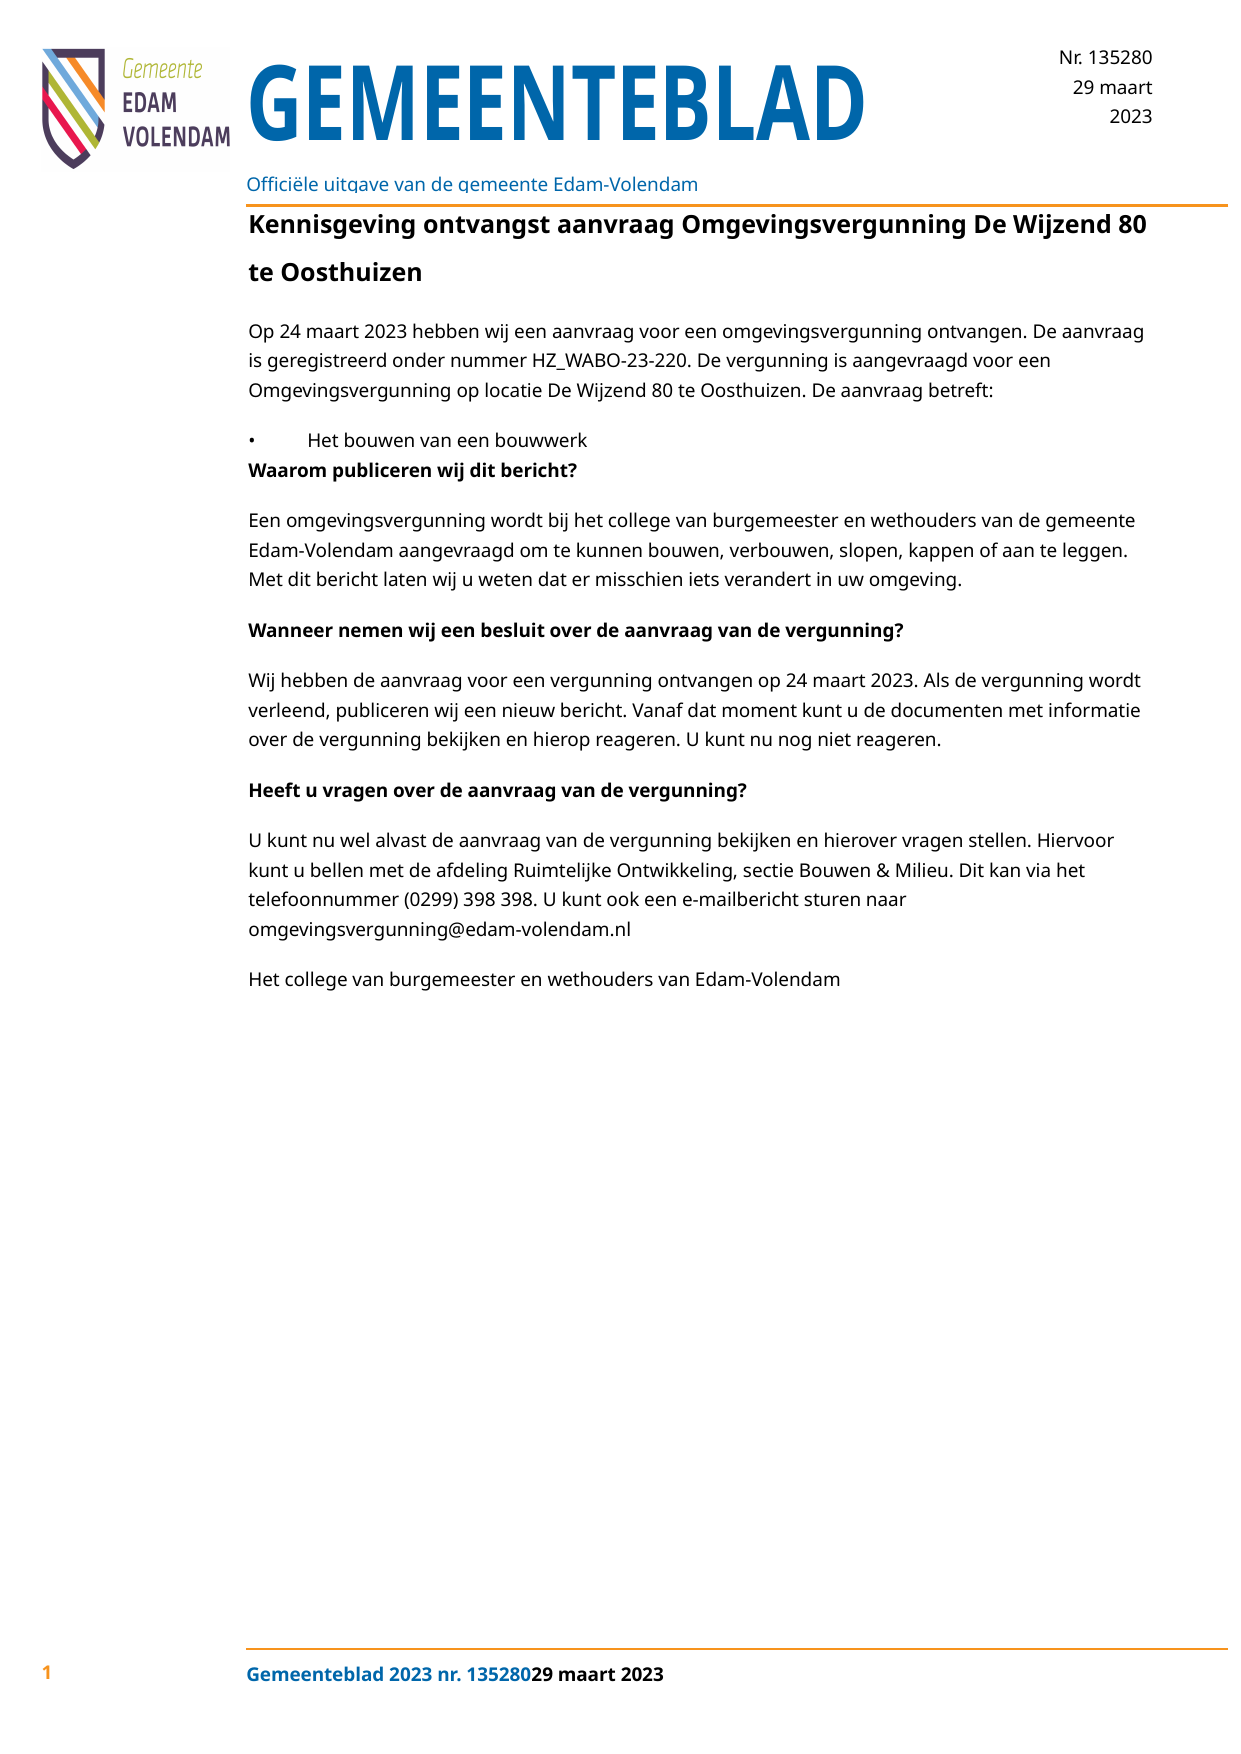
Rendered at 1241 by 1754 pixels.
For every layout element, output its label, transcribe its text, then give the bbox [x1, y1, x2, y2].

text Kennisgeving ontvangst aanvraag Omgevingsvergunning De Wijzend 80 te Oosthuizen [248, 207, 1152, 288]
text Een omgevingsvergunning wordt bij het college van burgemeester en wethouders van de gemeente Edam-Volendam aangevraagd om te kunnen bouwen, verbouwen, slopen, kappen of aan te leggen. Met dit bericht laten wij u weten dat er misschien iets verandert in uw omgeving. [248, 507, 1152, 592]
text Waarom publiceren wij dit bericht? [248, 457, 1152, 483]
text U kunt nu wel alvast de aanvraag van de vergunning bekijken en hierover vragen stellen. Hiervoor kunt u bellen met de afdeling Ruimtelijke Ontwikkeling, sectie Bouwen & Milieu. Dit kan via het telefoonnummer (0299) 398 398. U kunt ook een e-mailbericht sturen naar omgevingsvergunning@edam-volendam.nl [248, 827, 1152, 942]
list Het bouwen van een bouwwerk [248, 427, 1152, 453]
text Op 24 maart 2023 hebben wij een aanvraag voor een omgevingsvergunning ontvangen. De aanvraag is geregistreerd onder nummer HZ_WABO-23-220. De vergunning is aangevraagd voor een Omgevingsvergunning op locatie De Wijzend 80 te Oosthuizen. De aanvraag betreft: [248, 318, 1152, 403]
text Heeft u vragen over de aanvraag van de vergunning? [248, 777, 1152, 803]
text Het college van burgemeester en wethouders van Edam-Volendam [248, 967, 1152, 992]
text Wanneer nemen wij een besluit over de aanvraag van de vergunning? [248, 617, 1152, 643]
text Wij hebben de aanvraag voor een vergunning ontvangen op 24 maart 2023. Als de vergunning wordt verleend, publiceren wij een nieuw bericht. Vanaf dat moment kunt u de documenten met informatie over de vergunning bekijken en hierop reageren. U kunt nu nog niet reageren. [248, 667, 1152, 752]
picture [41, 47, 231, 172]
